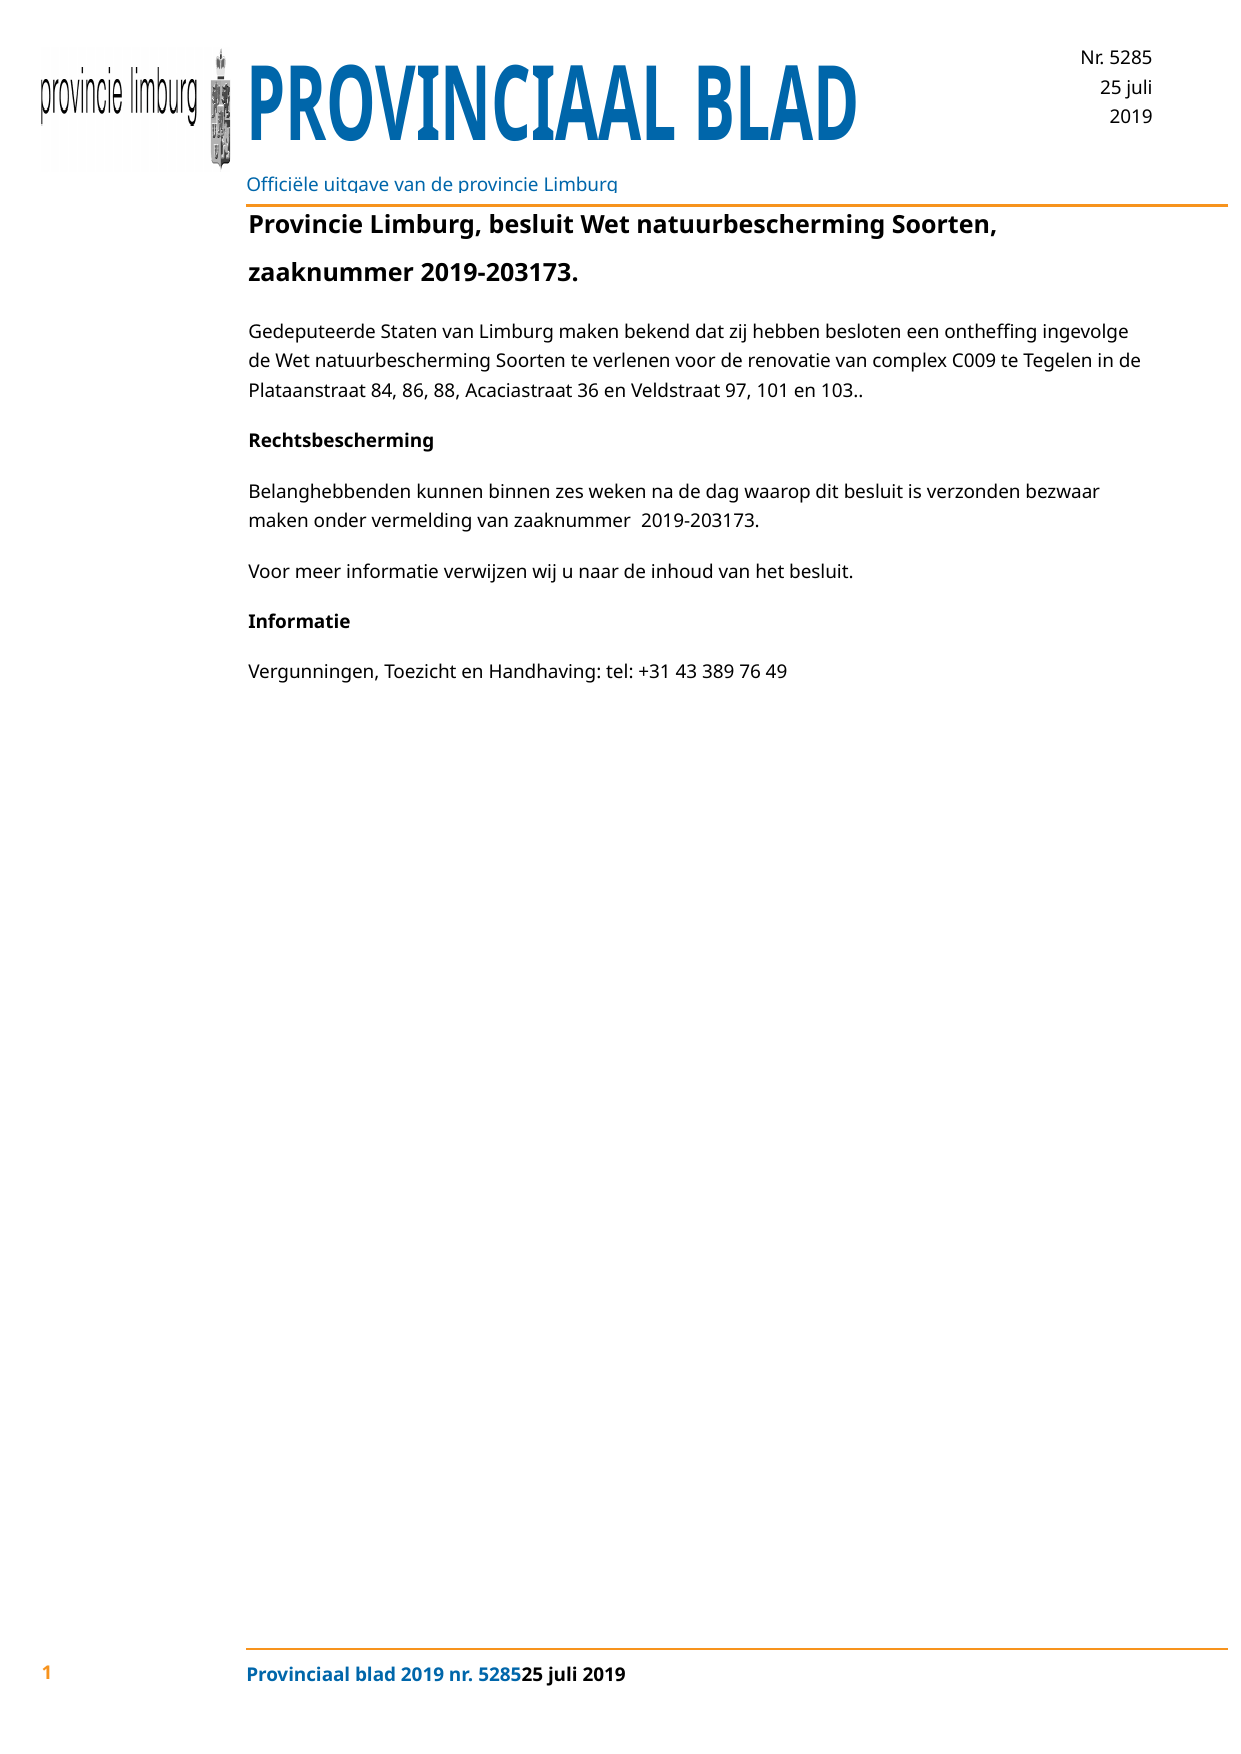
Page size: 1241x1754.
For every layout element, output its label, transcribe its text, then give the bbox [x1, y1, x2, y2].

picture [41, 47, 231, 172]
text Vergunningen, Toezicht en Handhaving: tel: +31 43 389 76 49 [248, 659, 1152, 684]
text Rechtsbescherming [248, 427, 1152, 453]
text Belanghebbenden kunnen binnen zes weken na de dag waarop dit besluit is verzonden bezwaar maken onder vermelding van zaaknummer 2019-203173. [248, 478, 1152, 533]
text Informatie [248, 608, 1152, 634]
text Provincie Limburg, besluit Wet natuurbescherming Soorten, zaaknummer 2019-203173. [248, 207, 1152, 288]
text Gedeputeerde Staten van Limburg maken bekend dat zij hebben besloten een ontheffing ingevolge de Wet natuurbescherming Soorten te verlenen voor de renovatie van complex C009 te Tegelen in de Plataanstraat 84, 86, 88, Acaciastraat 36 en Veldstraat 97, 101 en 103.. [248, 318, 1152, 403]
text Voor meer informatie verwijzen wij u naar de inhoud van het besluit. [248, 558, 1152, 584]
